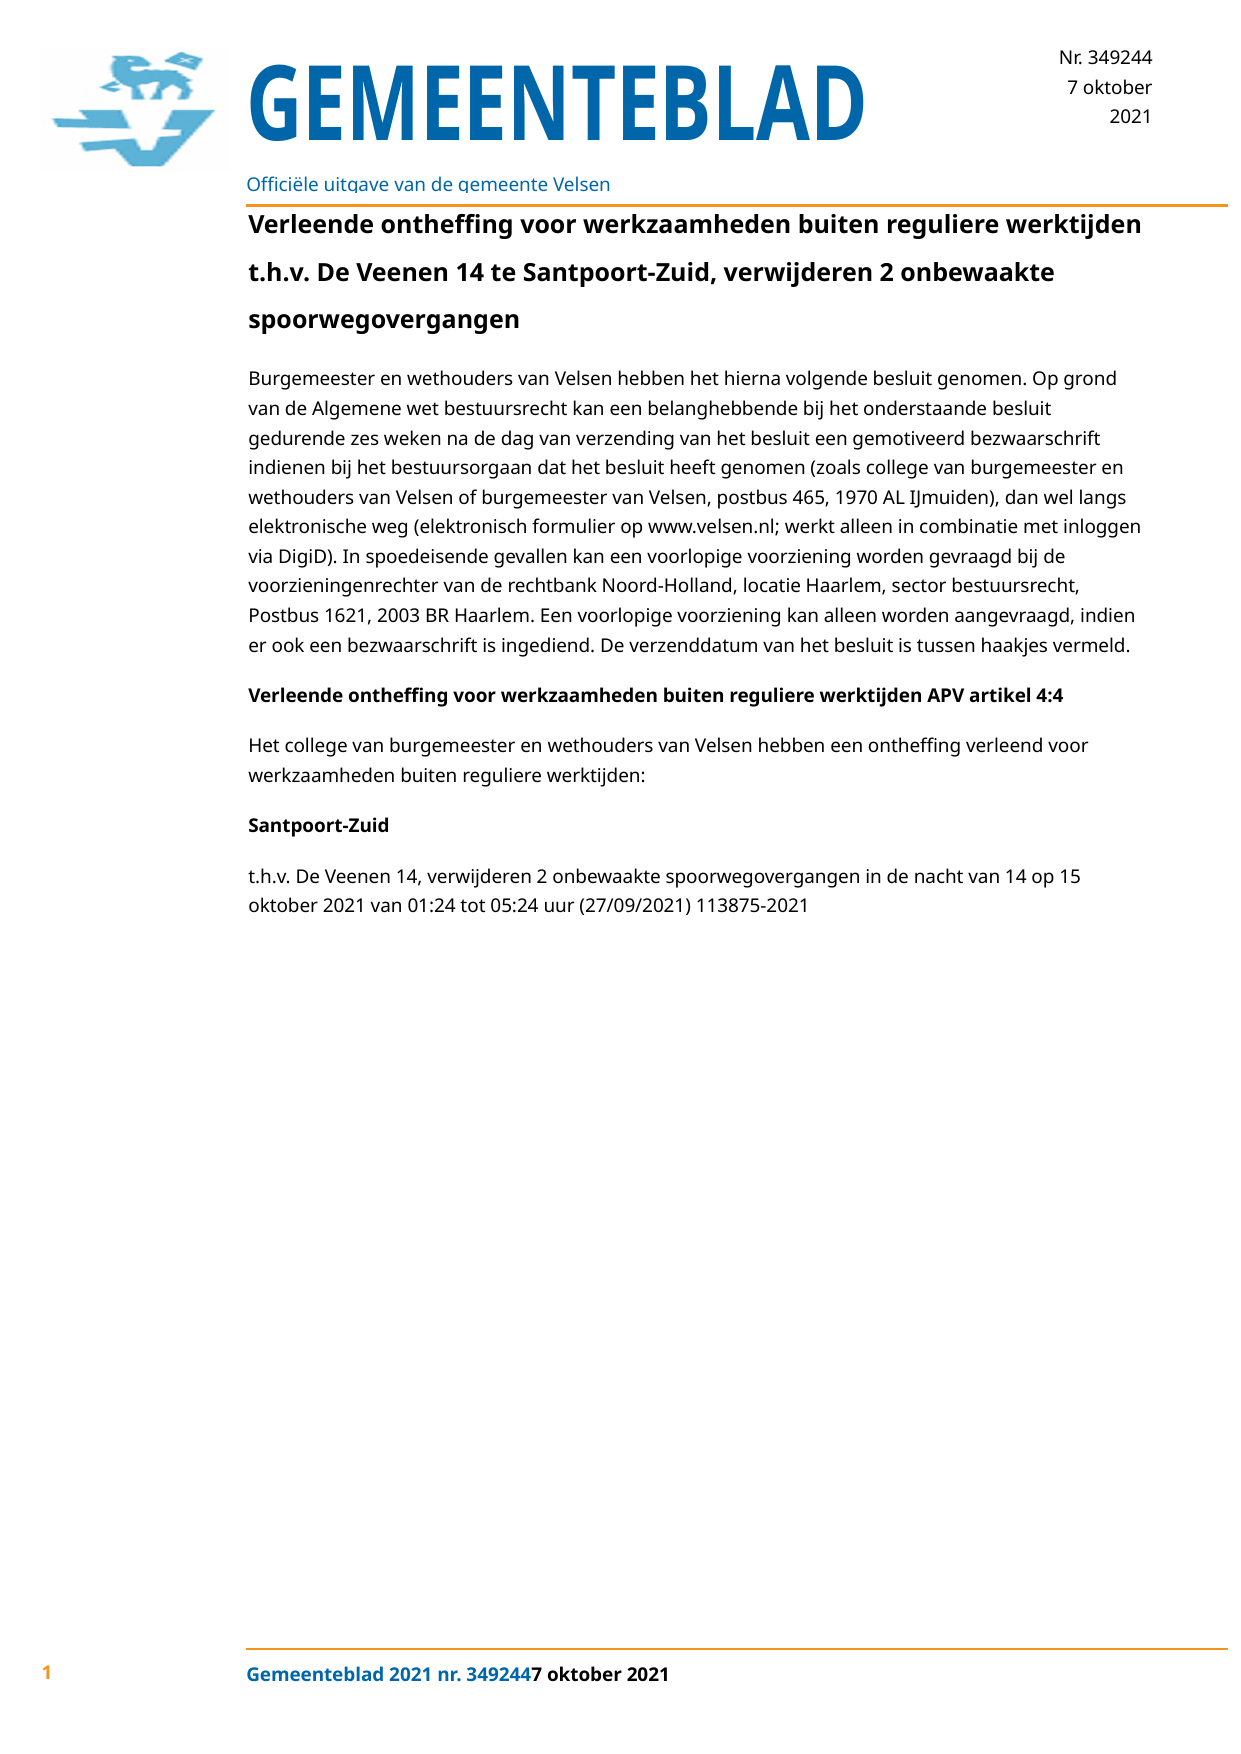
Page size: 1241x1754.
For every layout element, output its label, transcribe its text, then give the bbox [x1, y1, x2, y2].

text Verleende ontheffing voor werkzaamheden buiten reguliere werktijden APV artikel 4:4 [248, 682, 1152, 708]
text Santpoort-Zuid [248, 813, 1152, 838]
text Verleende ontheffing voor werkzaamheden buiten reguliere werktijden t.h.v. De Veenen 14 te Santpoort-Zuid, verwijderen 2 onbewaakte spoorwegovergangen [248, 207, 1152, 336]
text Burgemeester en wethouders van Velsen hebben het hierna volgende besluit genomen. Op grond van de Algemene wet bestuursrecht kan een belanghebbende bij het onderstaande besluit gedurende zes weken na de dag van verzending van het besluit een gemotiveerd bezwaarschrift indienen bij het bestuursorgaan dat het besluit heeft genomen (zoals college van burgemeester en wethouders van Velsen of burgemeester van Velsen, postbus 465, 1970 AL IJmuiden), dan wel langs elektronische weg (elektronisch formulier op www.velsen.nl; werkt alleen in combinatie met inloggen via DigiD). In spoedeisende gevallen kan een voorlopige voorziening worden gevraagd bij de voorzieningenrechter van de rechtbank Noord-Holland, locatie Haarlem, sector bestuursrecht, Postbus 1621, 2003 BR Haarlem. Een voorlopige voorziening kan alleen worden aangevraagd, indien er ook een bezwaarschrift is ingediend. De verzenddatum van het besluit is tussen haakjes vermeld. [248, 366, 1152, 657]
text Het college van burgemeester en wethouders van Velsen hebben een ontheffing verleend voor werkzaamheden buiten reguliere werktijden: [248, 733, 1152, 788]
picture [41, 47, 231, 172]
text t.h.v. De Veenen 14, verwijderen 2 onbewaakte spoorwegovergangen in de nacht van 14 op 15 oktober 2021 van 01:24 tot 05:24 uur (27/09/2021) 113875-2021 [248, 863, 1152, 918]
